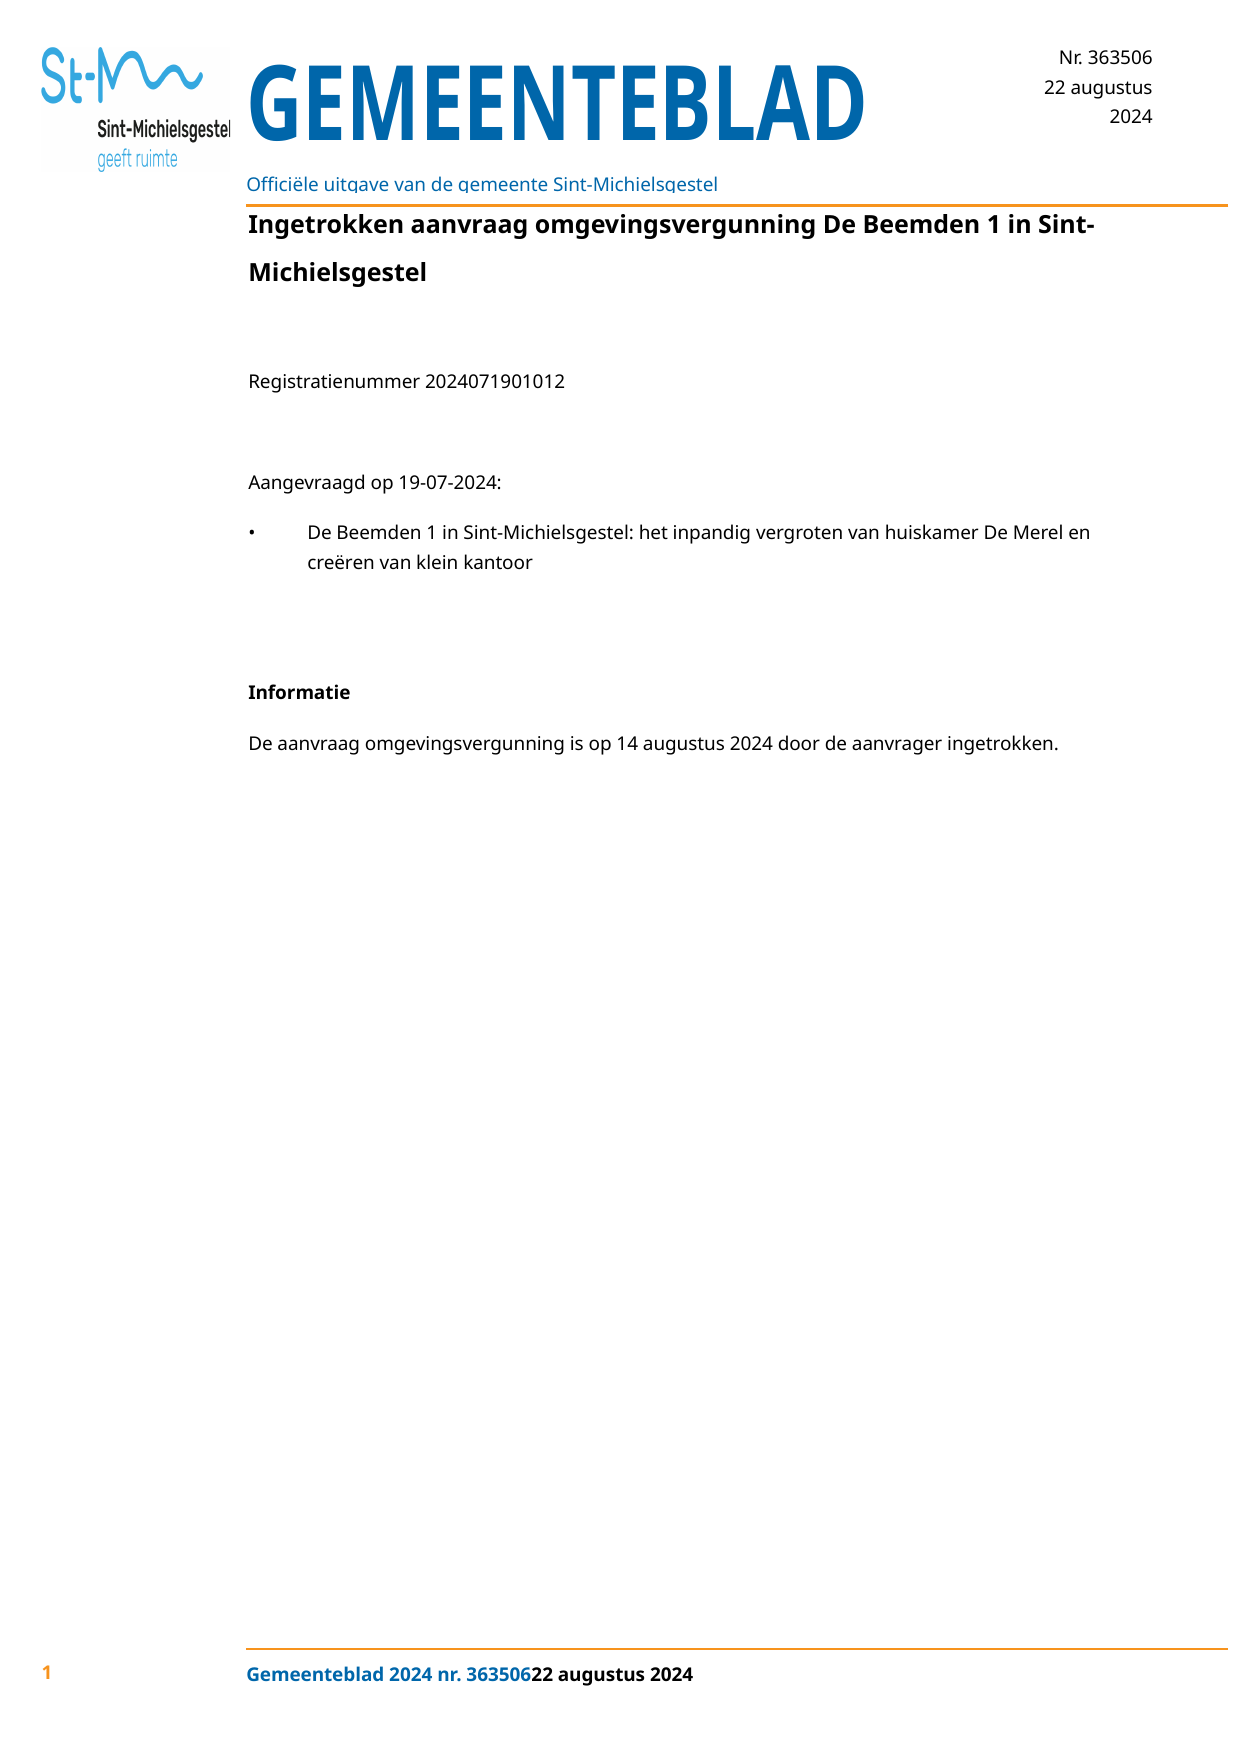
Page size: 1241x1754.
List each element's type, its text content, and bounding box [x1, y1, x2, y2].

text Ingetrokken aanvraag omgevingsvergunning De Beemden 1 in Sint-Michielsgestel [248, 207, 1152, 288]
text Registratienummer 2024071901012 [248, 368, 1152, 394]
picture [41, 47, 231, 172]
list De Beemden 1 in Sint-Michielsgestel: het inpandig vergroten van huiskamer De Merel en creëren van klein kantoor [248, 519, 1152, 575]
text Aangevraagd op 19-07-2024: [248, 469, 1152, 495]
text De aanvraag omgevingsvergunning is op 14 augustus 2024 door de aanvrager ingetrokken. [248, 730, 1152, 756]
text Informatie [248, 679, 1152, 705]
